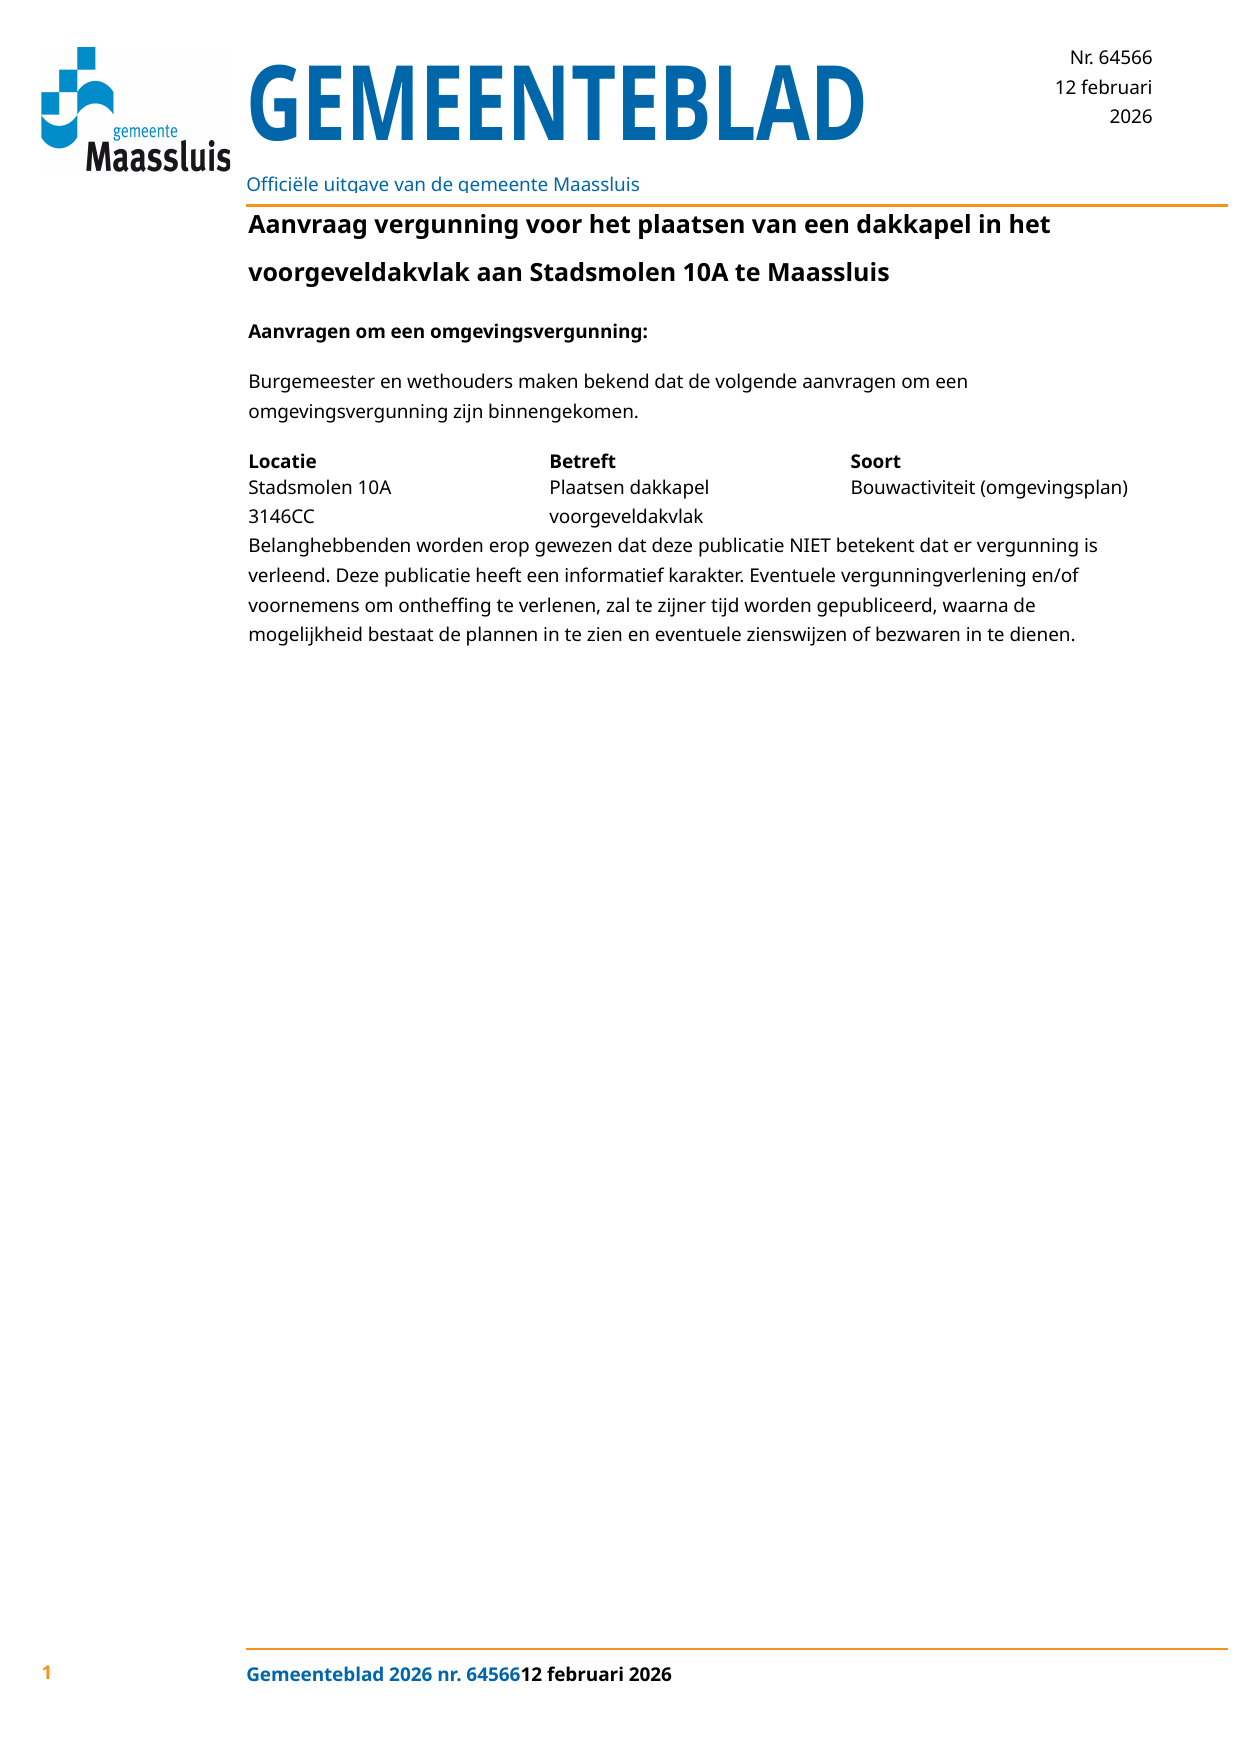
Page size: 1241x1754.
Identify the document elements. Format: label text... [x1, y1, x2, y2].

picture [41, 47, 231, 172]
table_cell Bouwactiviteit (omgevingsplan) [850, 474, 1152, 529]
table_header Locatie [248, 449, 549, 474]
picture [41, 47, 77, 92]
text Belanghebbenden worden erop gewezen dat deze publicatie NIET betekent dat er vergunning is verleend. Deze publicatie heeft een informatief karakter. Eventuele vergunningverlening en/of voornemens om ontheffing te verlenen, zal te zijner tijd worden gepubliceerd, waarna de mogelijkheid bestaat de plannen in te zien en eventuele zienswijzen of bezwaren in te dienen. [248, 533, 1152, 647]
text Burgemeester en wethouders maken bekend dat de volgende aanvragen om een omgevingsvergunning zijn binnengekomen. [248, 368, 1152, 424]
text Aanvragen om een omgevingsvergunning: [248, 318, 1152, 344]
text Aanvraag vergunning voor het plaatsen van een dakkapel in het voorgeveldakvlak aan Stadsmolen 10A te Maassluis [248, 207, 1152, 288]
table_header Soort [850, 449, 1152, 474]
table_cell Plaatsen dakkapel voorgeveldakvlak [549, 474, 850, 529]
table_cell Stadsmolen 10A 3146CC [248, 474, 549, 529]
table_header Betreft [549, 449, 850, 474]
